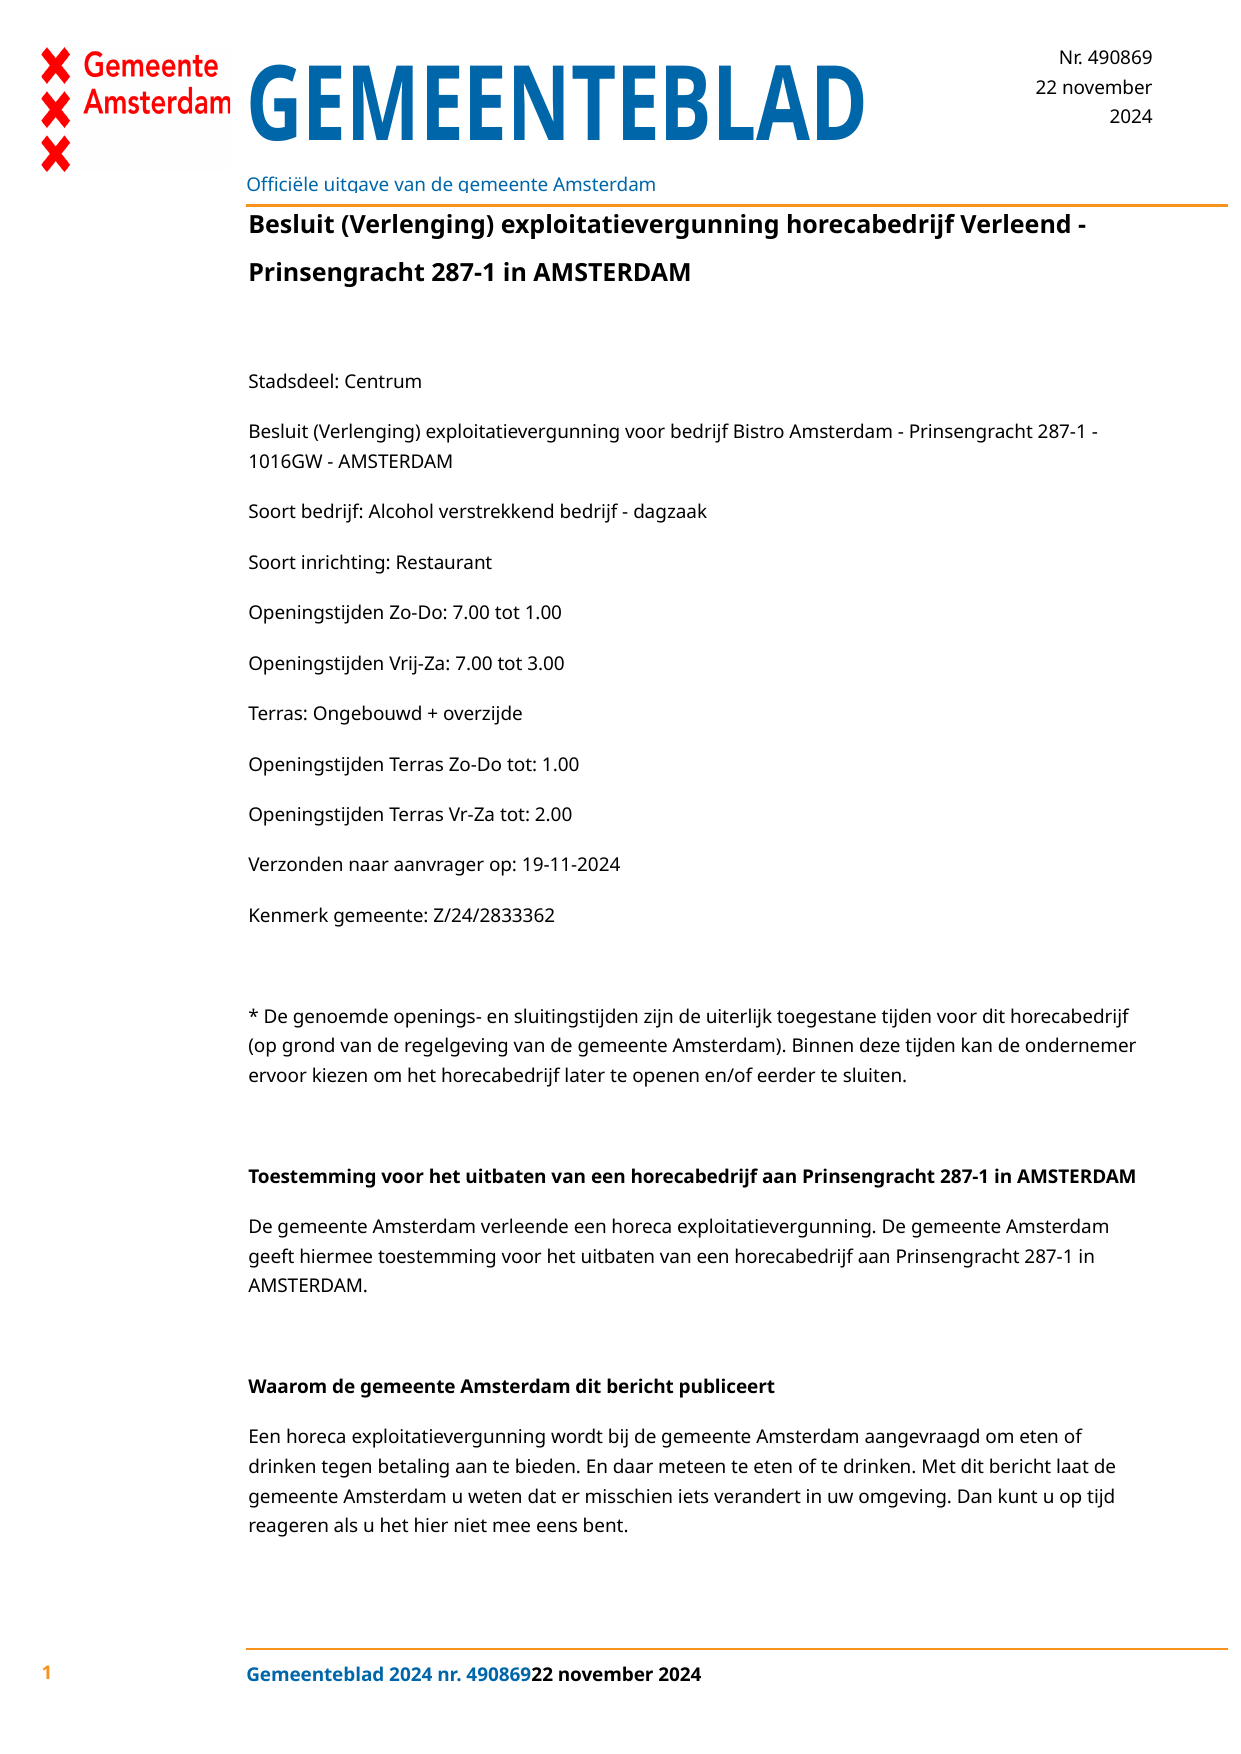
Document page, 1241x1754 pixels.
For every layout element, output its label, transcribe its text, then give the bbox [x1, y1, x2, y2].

text Soort inrichting: Restaurant [248, 549, 1152, 575]
text Stadsdeel: Centrum [248, 368, 1152, 394]
text Openingstijden Terras Vr-Za tot: 2.00 [248, 801, 1152, 827]
text Besluit (Verlenging) exploitatievergunning horecabedrijf Verleend - Prinsengracht 287-1 in AMSTERDAM [248, 207, 1152, 288]
text Kenmerk gemeente: Z/24/2833362 [248, 902, 1152, 928]
text Openingstijden Vrij-Za: 7.00 tot 3.00 [248, 650, 1152, 676]
text Openingstijden Zo-Do: 7.00 tot 1.00 [248, 599, 1152, 625]
picture [41, 47, 231, 172]
text Openingstijden Terras Zo-Do tot: 1.00 [248, 751, 1152, 777]
text Een horeca exploitatievergunning wordt bij de gemeente Amsterdam aangevraagd om eten of drinken tegen betaling aan te bieden. En daar meteen te eten of te drinken. Met dit bericht laat de gemeente Amsterdam u weten dat er misschien iets verandert in uw omgeving. Dan kunt u op tijd reageren als u het hier niet mee eens bent. [248, 1424, 1152, 1538]
text Toestemming voor het uitbaten van een horecabedrijf aan Prinsengracht 287-1 in AMSTERDAM [248, 1163, 1152, 1189]
text Terras: Ongebouwd + overzijde [248, 700, 1152, 726]
text Verzonden naar aanvrager op: 19-11-2024 [248, 852, 1152, 877]
text Soort bedrijf: Alcohol verstrekkend bedrijf - dagzaak [248, 499, 1152, 524]
text * De genoemde openings- en sluitingstijden zijn de uiterlijk toegestane tijden voor dit horecabedrijf (op grond van de regelgeving van de gemeente Amsterdam). Binnen deze tijden kan de ondernemer ervoor kiezen om het horecabedrijf later te openen en/of eerder te sluiten. [248, 1003, 1152, 1088]
text Waarom de gemeente Amsterdam dit bericht publiceert [248, 1373, 1152, 1399]
text De gemeente Amsterdam verleende een horeca exploitatievergunning. De gemeente Amsterdam geeft hiermee toestemming voor het uitbaten van een horecabedrijf aan Prinsengracht 287-1 in AMSTERDAM. [248, 1213, 1152, 1298]
text Besluit (Verlenging) exploitatievergunning voor bedrijf Bistro Amsterdam - Prinsengracht 287-1 - 1016GW - AMSTERDAM [248, 419, 1152, 474]
